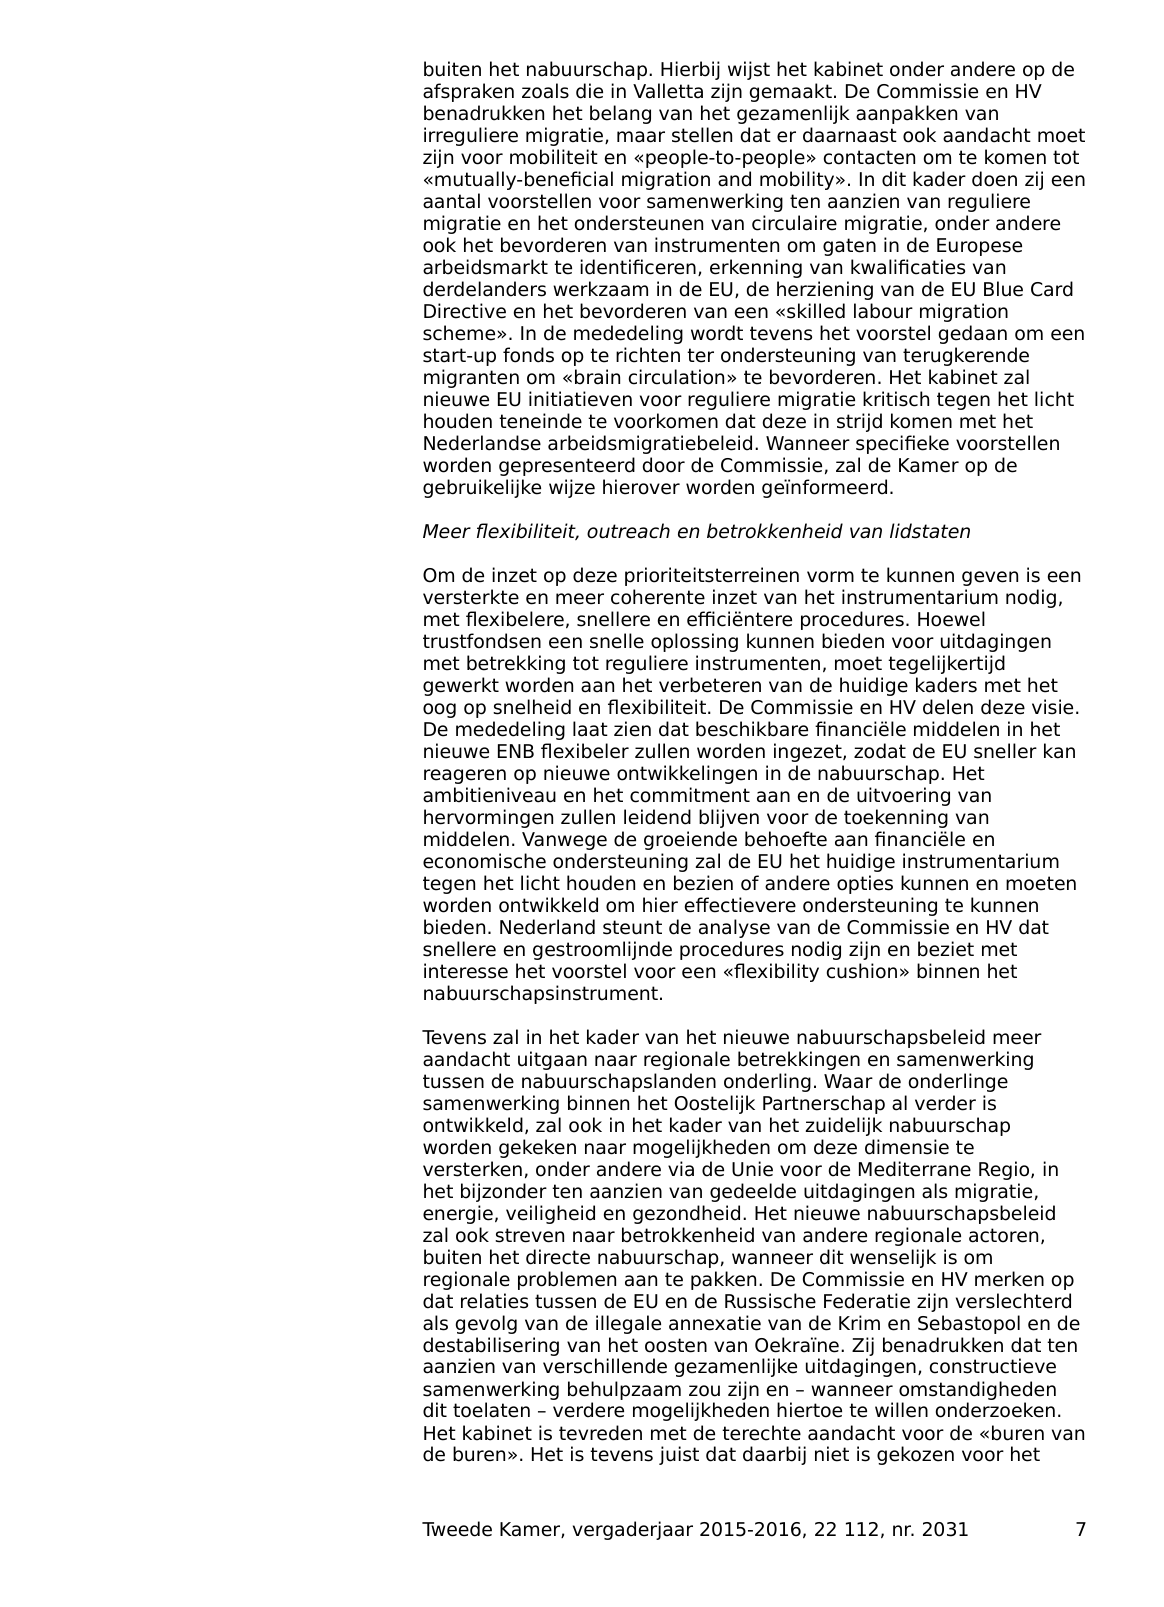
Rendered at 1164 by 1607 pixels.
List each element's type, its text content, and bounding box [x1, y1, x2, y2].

subtitle Meer flexibiliteit, outreach en betrokkenheid van lidstaten [422, 521, 1087, 543]
text Om de inzet op deze prioriteitsterreinen vorm te kunnen geven is een versterkte en meer coherente inzet van het instrumentarium nodig, met flexibelere, snellere en efficiëntere procedures. Hoewel trustfondsen een snelle oplossing kunnen bieden voor uitdagingen met betrekking tot reguliere instrumenten, moet tegelijkertijd gewerkt worden aan het verbeteren van de huidige kaders met het oog op snelheid en flexibiliteit. De Commissie en HV delen deze visie. De mededeling laat zien dat beschikbare financiële middelen in het nieuwe ENB flexibeler zullen worden ingezet, zodat de EU sneller kan reageren op nieuwe ontwikkelingen in de nabuurschap. Het ambitieniveau en het commitment aan en de uitvoering van hervormingen zullen leidend blijven voor de toekenning van middelen. Vanwege de groeiende behoefte aan financiële en economische ondersteuning zal de EU het huidige instrumentarium tegen het licht houden en bezien of andere opties kunnen en moeten worden ontwikkeld om hier effectievere ondersteuning te kunnen bieden. Nederland steunt de analyse van de Commissie en HV dat snellere en gestroomlijnde procedures nodig zijn en beziet met interesse het voorstel voor een «flexibility cushion» binnen het nabuurschapsinstrument. [422, 565, 1087, 1004]
text Tevens zal in het kader van het nieuwe nabuurschapsbeleid meer aandacht uitgaan naar regionale betrekkingen en samenwerking tussen de nabuurschapslanden onderling. Waar de onderlinge samenwerking binnen het Oostelijk Partnerschap al verder is ontwikkeld, zal ook in het kader van het zuidelijk nabuurschap worden gekeken naar mogelijkheden om deze dimensie te versterken, onder andere via de Unie voor de Mediterrane Regio, in het bijzonder ten aanzien van gedeelde uitdagingen als migratie, energie, veiligheid en gezondheid. Het nieuwe nabuurschapsbeleid zal ook streven naar betrokkenheid van andere regionale actoren, buiten het directe nabuurschap, wanneer dit wenselijk is om regionale problemen aan te pakken. De Commissie en HV merken op dat relaties tussen de EU en de Russische Federatie zijn verslechterd als gevolg van de illegale annexatie van de Krim en Sebastopol en de destabilisering van het oosten van Oekraïne. Zij benadrukken dat ten aanzien van verschillende gezamenlijke uitdagingen, constructieve samenwerking behulpzaam zou zijn en – wanneer omstandigheden dit toelaten – verdere mogelijkheden hiertoe te willen onderzoeken. Het kabinet is tevreden met de terechte aandacht voor de «buren van de buren». Het is tevens juist dat daarbij niet is gekozen voor het [422, 1027, 1087, 1466]
text buiten het nabuurschap. Hierbij wijst het kabinet onder andere op de afspraken zoals die in Valletta zijn gemaakt. De Commissie en HV benadrukken het belang van het gezamenlijk aanpakken van irreguliere migratie, maar stellen dat er daarnaast ook aandacht moet zijn voor mobiliteit en «people-to-people» contacten om te komen tot «mutually-beneficial migration and mobility». In dit kader doen zij een aantal voorstellen voor samenwerking ten aanzien van reguliere migratie en het ondersteunen van circulaire migratie, onder andere ook het bevorderen van instrumenten om gaten in de Europese arbeidsmarkt te identificeren, erkenning van kwalificaties van derdelanders werkzaam in de EU, de herziening van de EU Blue Card Directive en het bevorderen van een «skilled labour migration scheme». In de mededeling wordt tevens het voorstel gedaan om een start-up fonds op te richten ter ondersteuning van terugkerende migranten om «brain circulation» te bevorderen. Het kabinet zal nieuwe EU initiatieven voor reguliere migratie kritisch tegen het licht houden teneinde te voorkomen dat deze in strijd komen met het Nederlandse arbeidsmigratiebeleid. Wanneer specifieke voorstellen worden gepresenteerd door de Commissie, zal de Kamer op de gebruikelijke wijze hierover worden geïnformeerd. [422, 59, 1087, 499]
